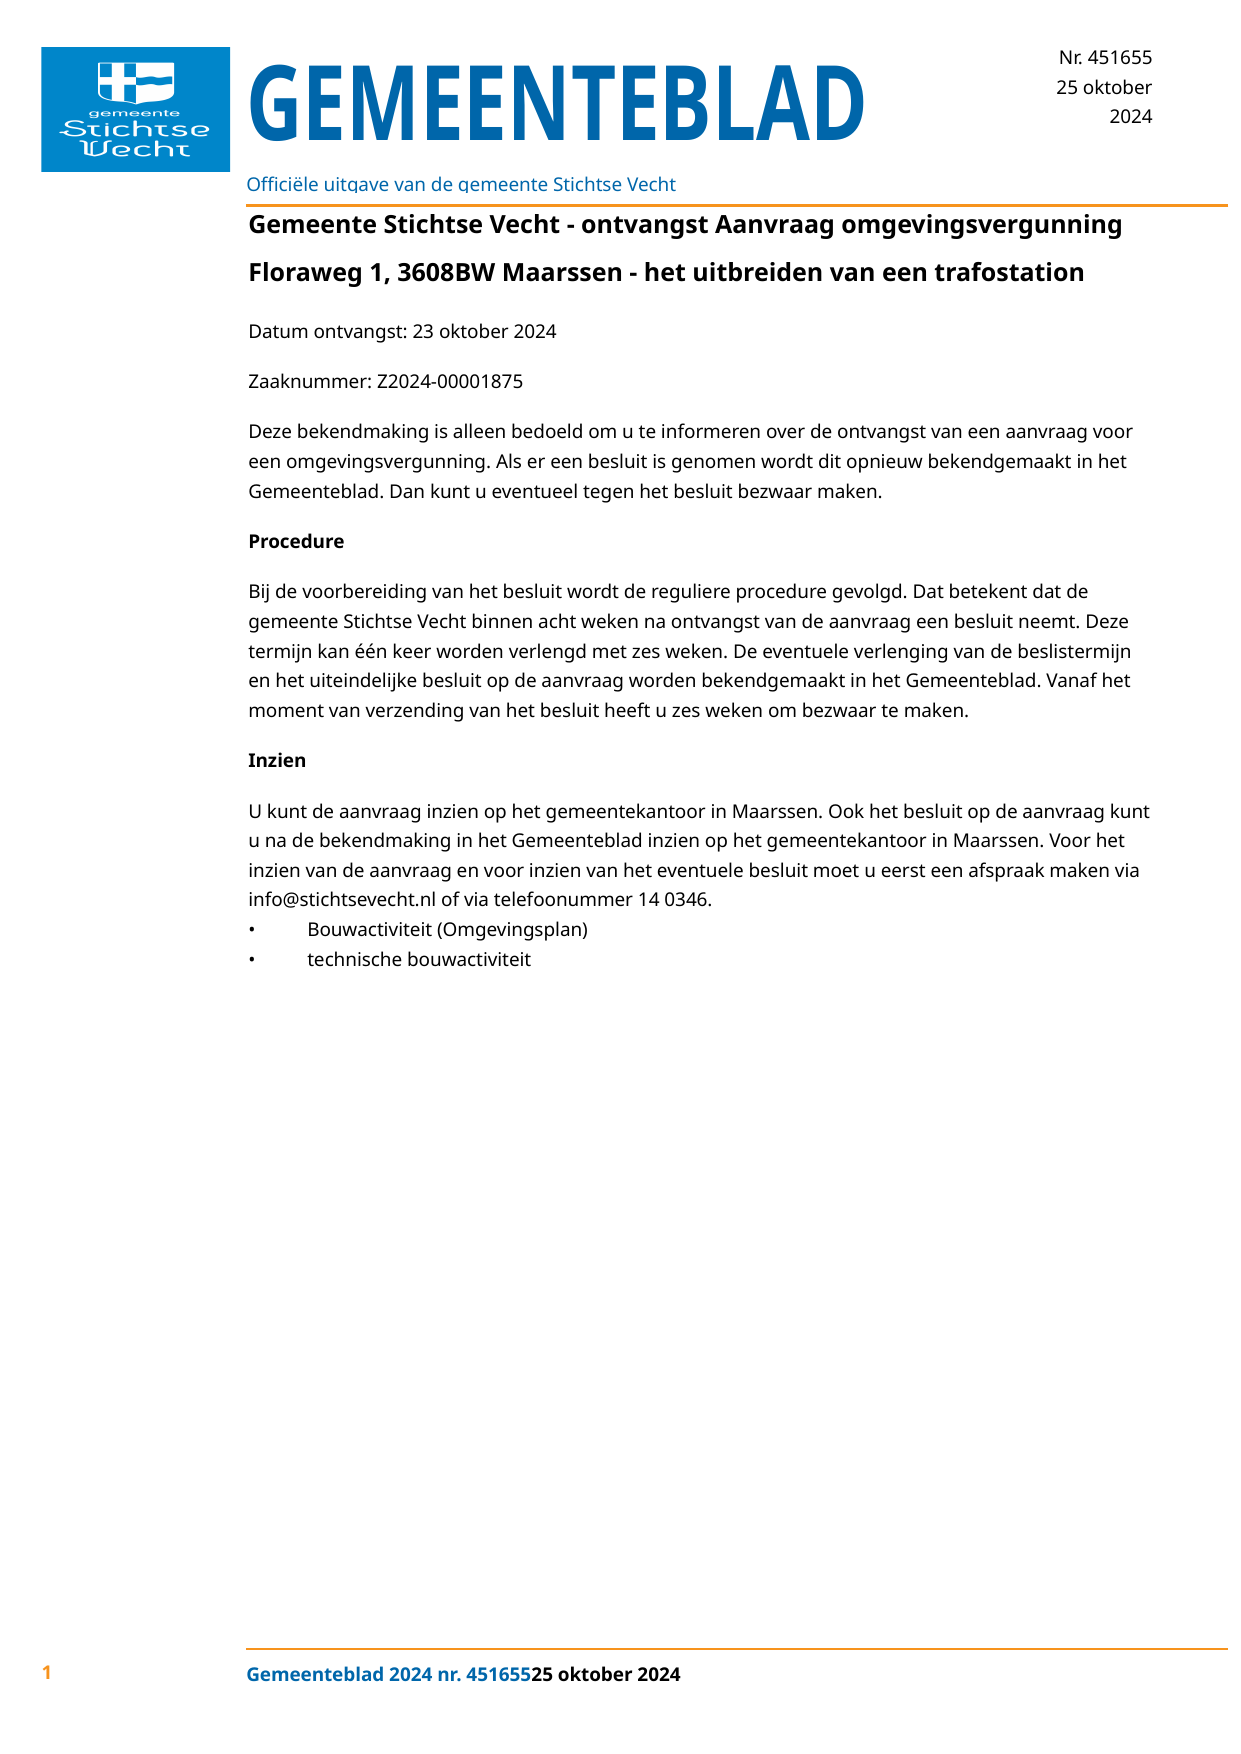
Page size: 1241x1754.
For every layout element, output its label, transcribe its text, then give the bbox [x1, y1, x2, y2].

text Procedure [248, 528, 1152, 554]
text Datum ontvangst: 23 oktober 2024 [248, 318, 1152, 344]
text Zaaknummer: Z2024-00001875 [248, 368, 1152, 394]
picture [99, 63, 135, 101]
picture [137, 63, 174, 103]
text U kunt de aanvraag inzien op het gemeentekantoor in Maarssen. Ook het besluit op de aanvraag kunt u na de bekendmaking in het Gemeenteblad inzien op het gemeentekantoor in Maarssen. Voor het inzien van de aanvraag en voor inzien van het eventuele besluit moet u eerst een afspraak maken via info@stichtsevecht.nl of via telefoonummer 14 0346. [248, 798, 1152, 912]
text Inzien [248, 747, 1152, 773]
text Bij de voorbereiding van het besluit wordt de reguliere procedure gevolgd. Dat betekent dat de gemeente Stichtse Vecht binnen acht weken na ontvangst van de aanvraag een besluit neemt. Deze termijn kan één keer worden verlengd met zes weken. De eventuele verlenging van de beslistermijn en het uiteindelijke besluit op de aanvraag worden bekendgemaakt in het Gemeenteblad. Vanaf het moment van verzending van het besluit heeft u zes weken om bezwaar te maken. [248, 579, 1152, 723]
text Deze bekendmaking is alleen bedoeld om u te informeren over de ontvangst van een aanvraag voor een omgevingsvergunning. Als er een besluit is genomen wordt dit opnieuw bekendgemaakt in het Gemeenteblad. Dan kunt u eventueel tegen het besluit bezwaar maken. [248, 419, 1152, 504]
list technische bouwactiviteit [248, 946, 1152, 972]
text Gemeente Stichtse Vecht - ontvangst Aanvraag omgevingsvergunning Floraweg 1, 3608BW Maarssen - het uitbreiden van een trafostation [248, 207, 1152, 288]
list Bouwactiviteit (Omgevingsplan) [248, 916, 1152, 942]
